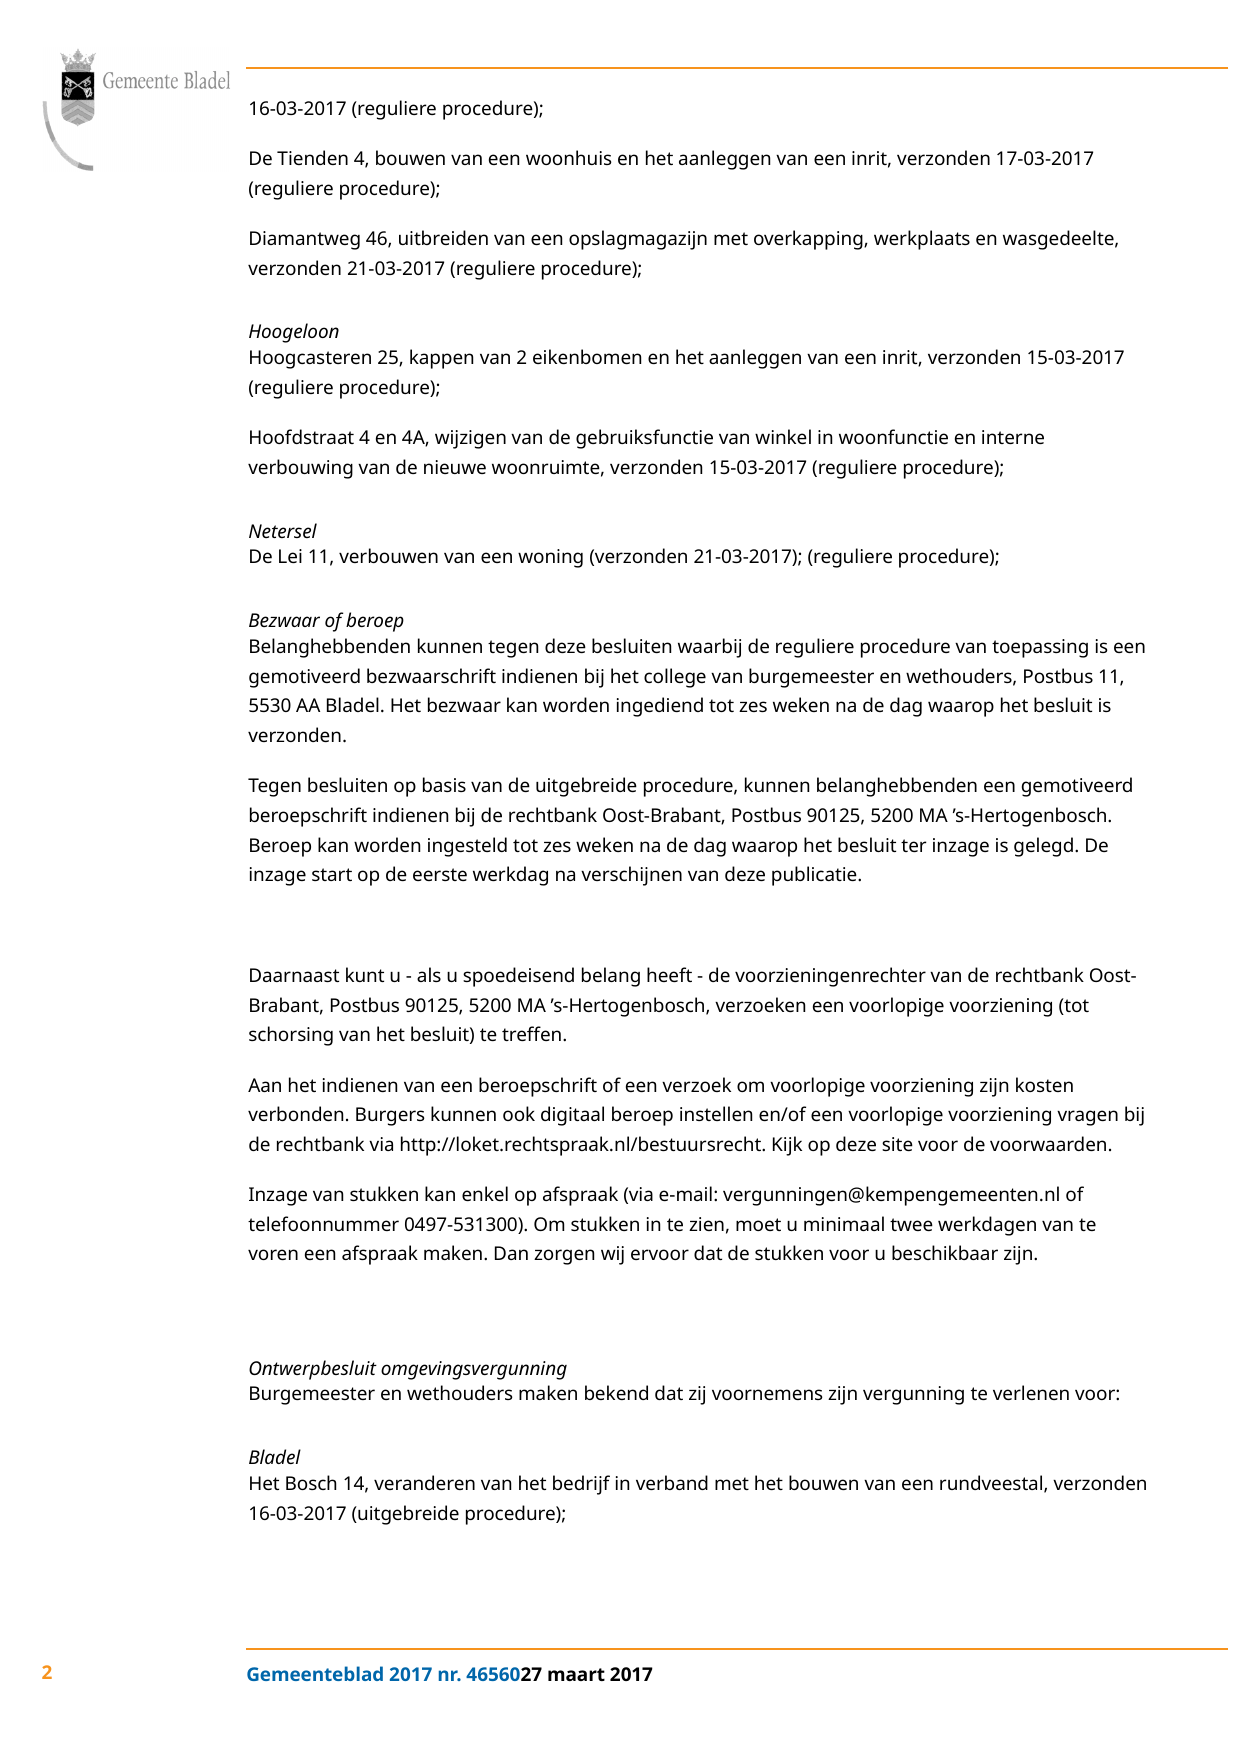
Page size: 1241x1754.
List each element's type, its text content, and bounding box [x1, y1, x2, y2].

text Het Bosch 14, veranderen van het bedrijf in verband met het bouwen van een rundveestal, verzonden 16-03-2017 (uitgebreide procedure); [248, 1470, 1152, 1526]
text Hoogcasteren 25, kappen van 2 eikenbomen en het aanleggen van een inrit, verzonden 15-03-2017 (reguliere procedure); [248, 344, 1152, 400]
text Bezwaar of beroep [248, 608, 1152, 633]
text Hoogeloon [248, 319, 1152, 344]
text Belanghebbenden kunnen tegen deze besluiten waarbij de reguliere procedure van toepassing is een gemotiveerd bezwaarschrift indienen bij het college van burgemeester en wethouders, Postbus 11, 5530 AA Bladel. Het bezwaar kan worden ingediend tot zes weken na de dag waarop het besluit is verzonden. [248, 633, 1152, 748]
text Tegen besluiten op basis van de uitgebreide procedure, kunnen belanghebbenden een gemotiveerd beroepschrift indienen bij de rechtbank Oost-Brabant, Postbus 90125, 5200 MA ’s-Hertogenbosch. Beroep kan worden ingesteld tot zes weken na de dag waarop het besluit ter inzage is gelegd. De inzage start op de eerste werkdag na verschijnen van deze publicatie. [248, 773, 1152, 887]
text De Lei 11, verbouwen van een woning (verzonden 21-03-2017); (reguliere procedure); [248, 544, 1152, 569]
text 16-03-2017 (reguliere procedure); [248, 95, 1152, 121]
picture [41, 47, 231, 172]
text Burgemeester en wethouders maken bekend dat zij voornemens zijn vergunning te verlenen voor: [248, 1381, 1152, 1406]
text Ontwerpbesluit omgevingsvergunning [248, 1355, 1152, 1381]
text De Tienden 4, bouwen van een woonhuis en het aanleggen van een inrit, verzonden 17-03-2017 (reguliere procedure); [248, 145, 1152, 201]
text Netersel [248, 518, 1152, 544]
text Inzage van stukken kan enkel op afspraak (via e-mail: vergunningen@kempengemeenten.nl of telefoonnummer 0497-531300). Om stukken in te zien, moet u minimaal twee werkdagen van te voren een afspraak maken. Dan zorgen wij ervoor dat de stukken voor u beschikbaar zijn. [248, 1181, 1152, 1266]
text Aan het indienen van een beroepschrift of een verzoek om voorlopige voorziening zijn kosten verbonden. Burgers kunnen ook digitaal beroep instellen en/of een voorlopige voorziening vragen bij de rechtbank via http://loket.rechtspraak.nl/bestuursrecht. Kijk op deze site voor de voorwaarden. [248, 1072, 1152, 1157]
text Daarnaast kunt u - als u spoedeisend belang heeft - de voorzieningenrechter van de rechtbank Oost-Brabant, Postbus 90125, 5200 MA ’s-Hertogenbosch, verzoeken een voorlopige voorziening (tot schorsing van het besluit) te treffen. [248, 962, 1152, 1047]
text Diamantweg 46, uitbreiden van een opslagmagazijn met overkapping, werkplaats en wasgedeelte, verzonden 21-03-2017 (reguliere procedure); [248, 225, 1152, 281]
text Bladel [248, 1444, 1152, 1470]
text Hoofdstraat 4 en 4A, wijzigen van de gebruiksfunctie van winkel in woonfunctie en interne verbouwing van de nieuwe woonruimte, verzonden 15-03-2017 (reguliere procedure); [248, 424, 1152, 480]
